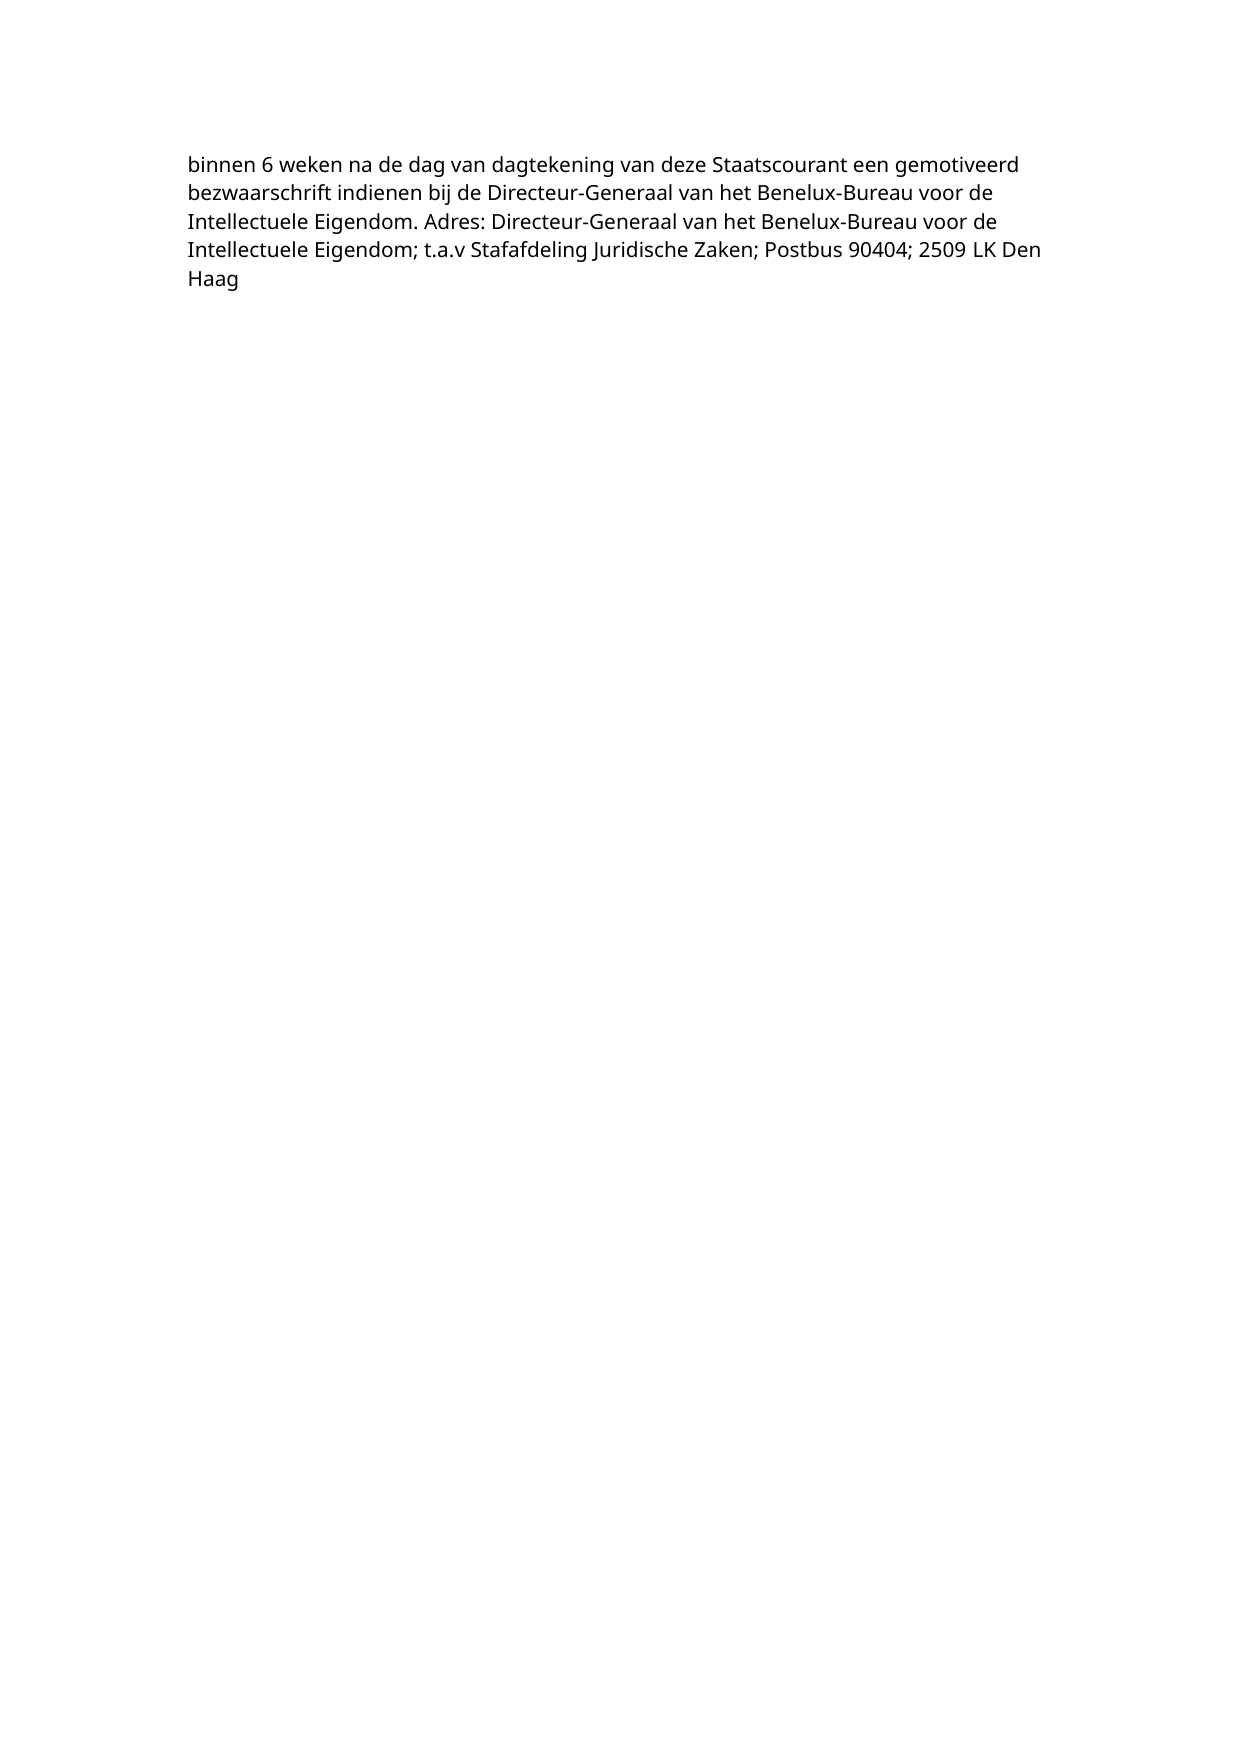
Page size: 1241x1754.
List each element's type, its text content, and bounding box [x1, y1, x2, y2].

text binnen 6 weken na de dag van dagtekening van deze Staatscourant een gemotiveerd bezwaarschrift indienen bij de Directeur-Generaal van het Benelux-Bureau voor de Intellectuele Eigendom. Adres: Directeur-Generaal van het Benelux-Bureau voor de Intellectuele Eigendom; t.a.v Stafafdeling Juridische Zaken; Postbus 90404; 2509 LK Den Haag [187, 150, 1053, 292]
